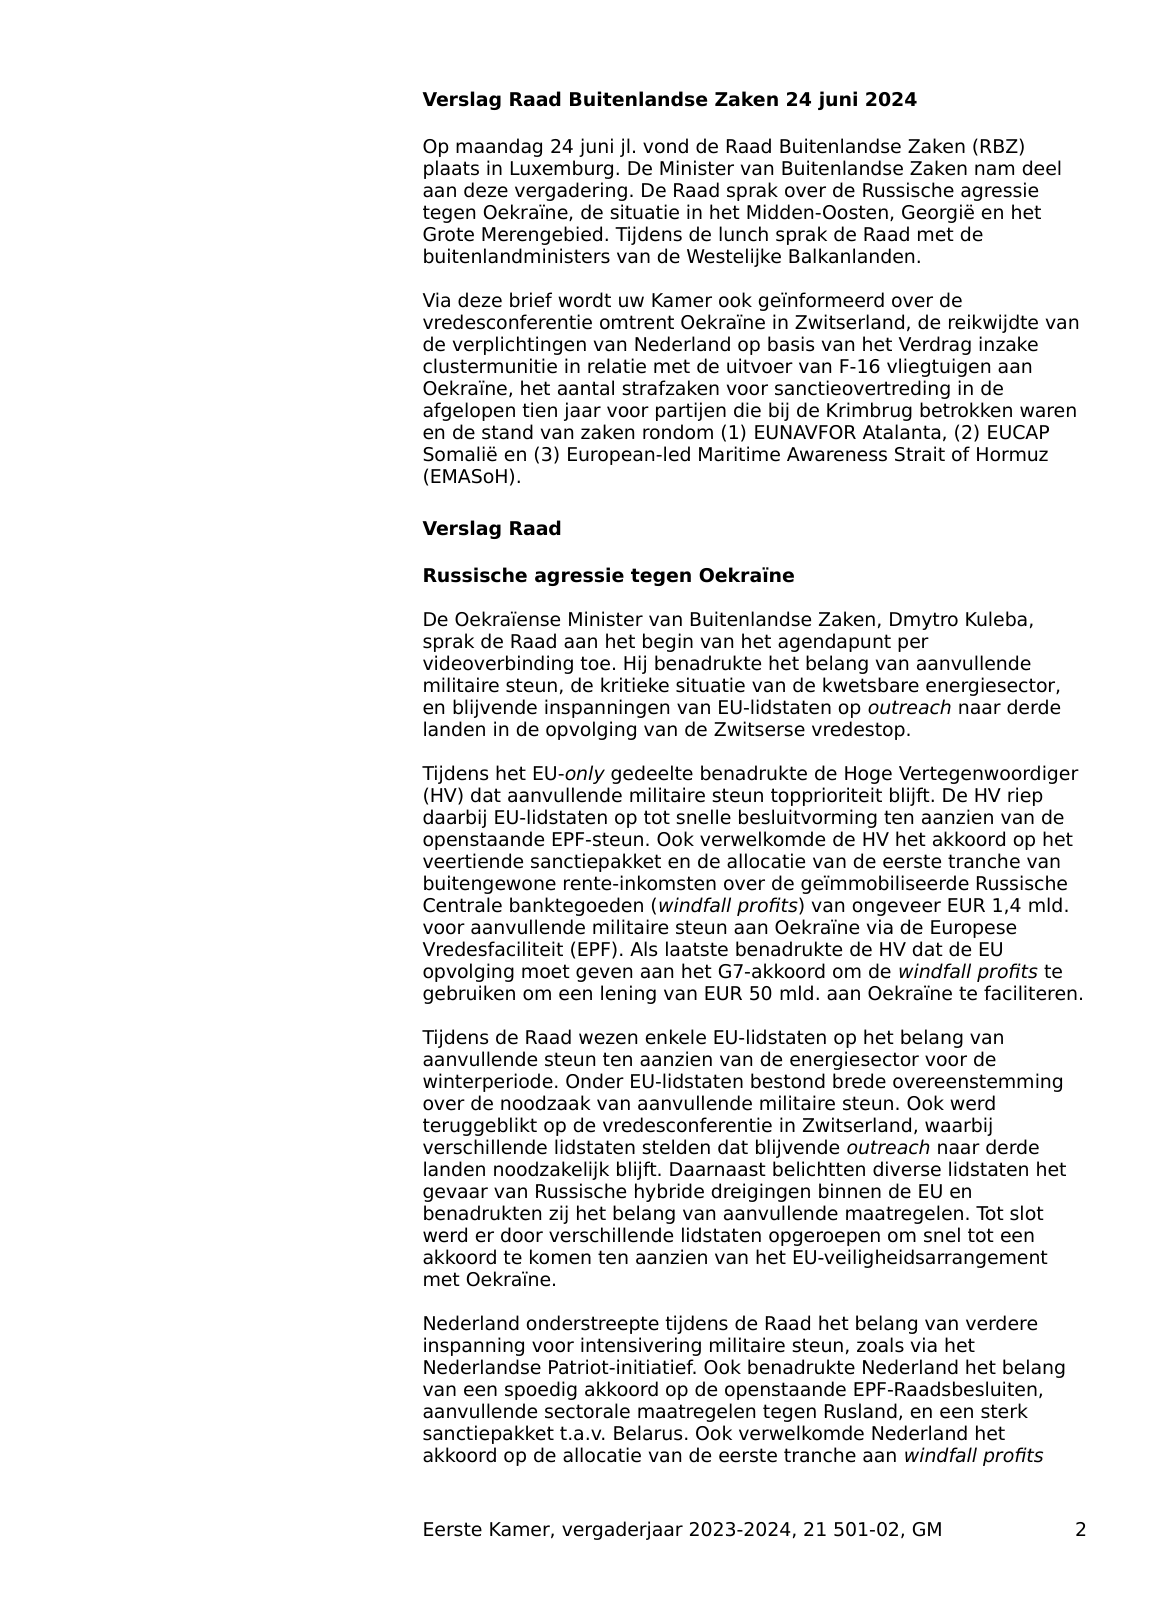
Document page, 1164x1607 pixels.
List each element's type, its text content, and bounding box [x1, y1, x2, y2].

text Tijdens de Raad wezen enkele EU-lidstaten op het belang van aanvullende steun ten aanzien van de energiesector voor de winterperiode. Onder EU-lidstaten bestond brede overeenstemming over de noodzaak van aanvullende militaire steun. Ook werd teruggeblikt op de vredesconferentie in Zwitserland, waarbij verschillende lidstaten stelden dat blijvende outreach naar derde landen noodzakelijk blijft. Daarnaast belichtten diverse lidstaten het gevaar van Russische hybride dreigingen binnen de EU en benadrukten zij het belang van aanvullende maatregelen. Tot slot werd er door verschillende lidstaten opgeroepen om snel tot een akkoord te komen ten aanzien van het EU-veiligheidsarrangement met Oekraïne. [422, 1027, 1087, 1291]
text De Oekraïense Minister van Buitenlandse Zaken, Dmytro Kuleba, sprak de Raad aan het begin van het agendapunt per videoverbinding toe. Hij benadrukte het belang van aanvullende militaire steun, de kritieke situatie van de kwetsbare energiesector, en blijvende inspanningen van EU-lidstaten op outreach naar derde landen in de opvolging van de Zwitserse vredestop. [422, 609, 1087, 741]
text Nederland onderstreepte tijdens de Raad het belang van verdere inspanning voor intensivering militaire steun, zoals via het Nederlandse Patriot-initiatief. Ook benadrukte Nederland het belang van een spoedig akkoord op de openstaande EPF-Raadsbesluiten, aanvullende sectorale maatregelen tegen Rusland, en een sterk sanctiepakket t.a.v. Belarus. Ook verwelkomde Nederland het akkoord op de allocatie van de eerste tranche aan windfall profits [422, 1313, 1087, 1467]
subtitle Verslag Raad [422, 518, 1087, 540]
subtitle Russische agressie tegen Oekraïne [422, 565, 1087, 587]
text Op maandag 24 juni jl. vond de Raad Buitenlandse Zaken (RBZ) plaats in Luxemburg. De Minister van Buitenlandse Zaken nam deel aan deze vergadering. De Raad sprak over de Russische agressie tegen Oekraïne, de situatie in het Midden-Oosten, Georgië en het Grote Merengebied. Tijdens de lunch sprak de Raad met de buitenlandministers van de Westelijke Balkanlanden. [422, 136, 1087, 268]
text Tijdens het EU-only gedeelte benadrukte de Hoge Vertegenwoordiger (HV) dat aanvullende militaire steun topprioriteit blijft. De HV riep daarbij EU-lidstaten op tot snelle besluitvorming ten aanzien van de openstaande EPF-steun. Ook verwelkomde de HV het akkoord op het veertiende sanctiepakket en de allocatie van de eerste tranche van buitengewone rente-inkomsten over de geïmmobiliseerde Russische Centrale banktegoeden (windfall profits) van ongeveer EUR 1,4 mld. voor aanvullende militaire steun aan Oekraïne via de Europese Vredesfaciliteit (EPF). Als laatste benadrukte de HV dat de EU opvolging moet geven aan het G7-akkoord om de windfall profits te gebruiken om een lening van EUR 50 mld. aan Oekraïne te faciliteren. [422, 763, 1087, 1005]
text Via deze brief wordt uw Kamer ook geïnformeerd over de vredesconferentie omtrent Oekraïne in Zwitserland, de reikwijdte van de verplichtingen van Nederland op basis van het Verdrag inzake clustermunitie in relatie met de uitvoer van F-16 vliegtuigen aan Oekraïne, het aantal strafzaken voor sanctieovertreding in de afgelopen tien jaar voor partijen die bij de Krimbrug betrokken waren en de stand van zaken rondom (1) EUNAVFOR Atalanta, (2) EUCAP Somalië en (3) European-led Maritime Awareness Strait of Hormuz (EMASoH). [422, 290, 1087, 488]
subtitle Verslag Raad Buitenlandse Zaken 24 juni 2024 [422, 89, 1087, 111]
